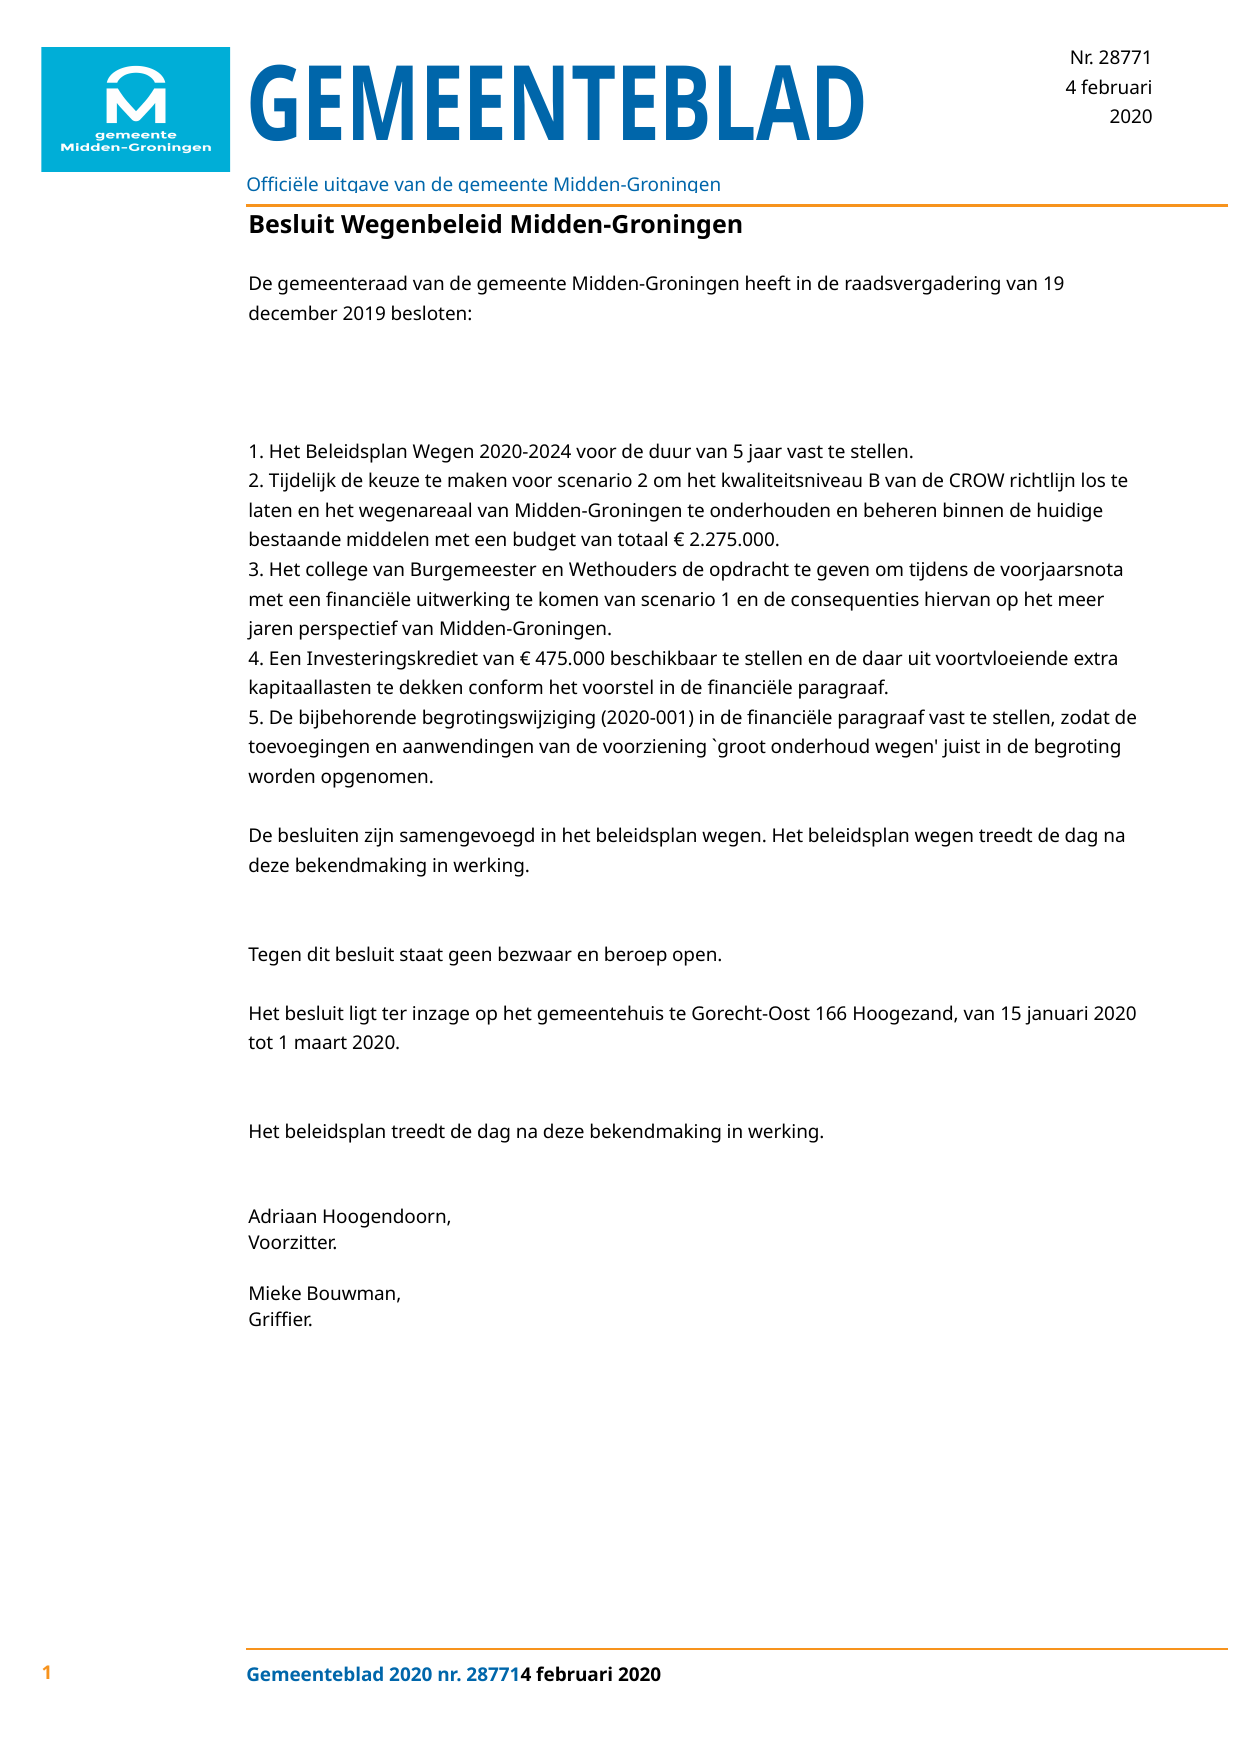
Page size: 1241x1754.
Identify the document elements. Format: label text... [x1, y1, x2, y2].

text Mieke Bouwman, [248, 1280, 1152, 1306]
text Voorzitter. [248, 1229, 1152, 1255]
text Het beleidsplan treedt de dag na deze bekendmaking in werking. [248, 1118, 1152, 1144]
text 2. Tijdelijk de keuze te maken voor scenario 2 om het kwaliteitsniveau B van de CROW richtlijn los te laten en het wegenareaal van Midden-Groningen te onderhouden en beheren binnen de huidige bestaande middelen met een budget van totaal € 2.275.000. [248, 467, 1152, 552]
text 1. Het Beleidsplan Wegen 2020-2024 voor de duur van 5 jaar vast te stellen. [248, 438, 1152, 464]
text De gemeenteraad van de gemeente Midden-Groningen heeft in de raadsvergadering van 19 december 2019 besloten: [248, 270, 1152, 326]
text Adriaan Hoogendoorn, [248, 1203, 1152, 1229]
text Het besluit ligt ter inzage op het gemeentehuis te Gorecht-Oost 166 Hoogezand, van 15 januari 2020 tot 1 maart 2020. [248, 1000, 1152, 1055]
text 3. Het college van Burgemeester en Wethouders de opdracht te geven om tijdens de voorjaarsnota met een financiële uitwerking te komen van scenario 1 en de consequenties hiervan op het meer jaren perspectief van Midden-Groningen. [248, 556, 1152, 641]
text Besluit Wegenbeleid Midden-Groningen [248, 207, 1152, 241]
text 5. De bijbehorende begrotingswijziging (2020-001) in de financiële paragraaf vast te stellen, zodat de toevoegingen en aanwendingen van de voorziening `groot onderhoud wegen' juist in de begroting worden opgenomen. [248, 704, 1152, 789]
picture [108, 66, 164, 82]
text Griffier. [248, 1306, 1152, 1332]
text 4. Een Investeringskrediet van € 475.000 beschikbaar te stellen en de daar uit voortvloeiende extra kapitaallasten te dekken conform het voorstel in de financiële paragraaf. [248, 645, 1152, 700]
text De besluiten zijn samengevoegd in het beleidsplan wegen. Het beleidsplan wegen treedt de dag na deze bekendmaking in werking. [248, 822, 1152, 878]
picture [184, 146, 190, 153]
text Tegen dit besluit staat geen bezwaar en beroep open. [248, 941, 1152, 967]
picture [107, 89, 165, 122]
